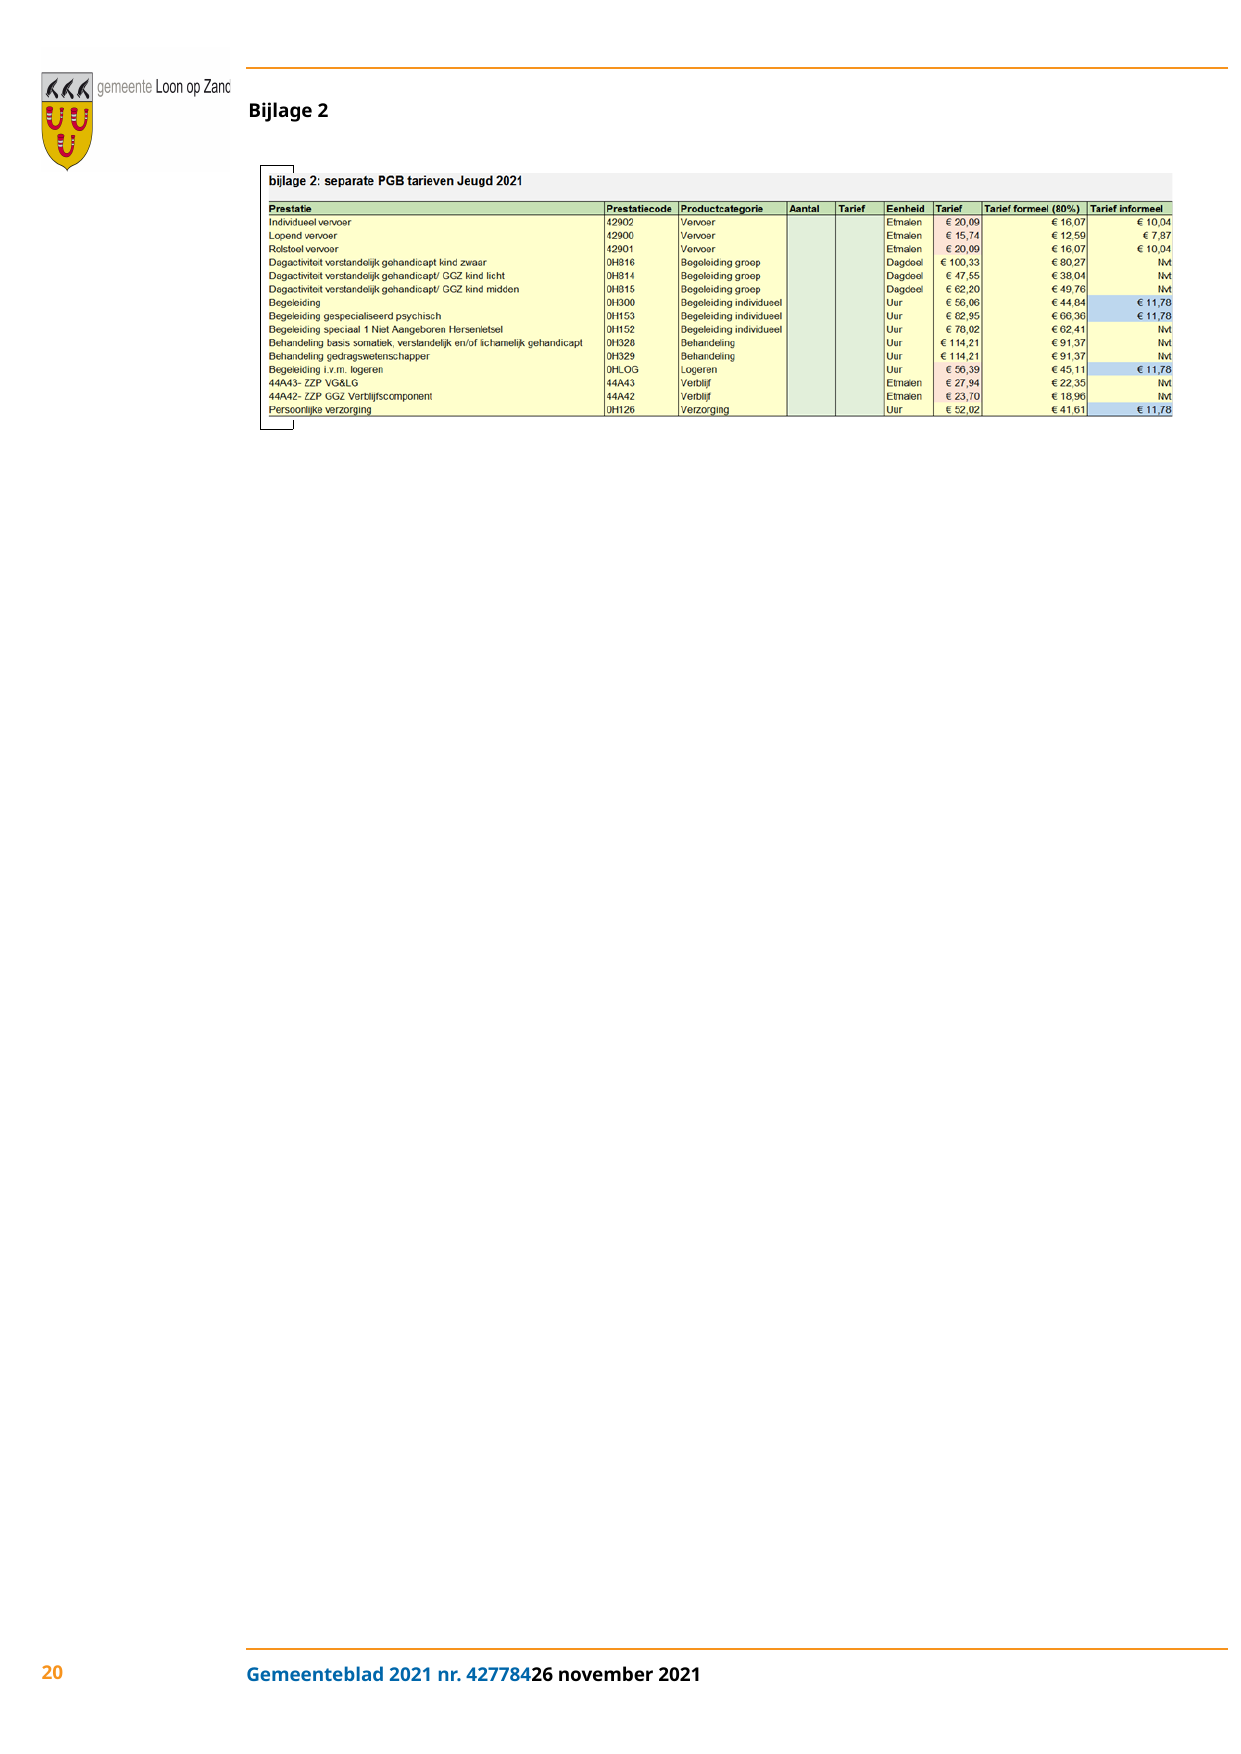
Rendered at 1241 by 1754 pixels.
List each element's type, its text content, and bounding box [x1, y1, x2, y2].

text Bijlage 2 [248, 95, 1152, 123]
picture [268, 173, 1173, 420]
picture [41, 47, 231, 172]
